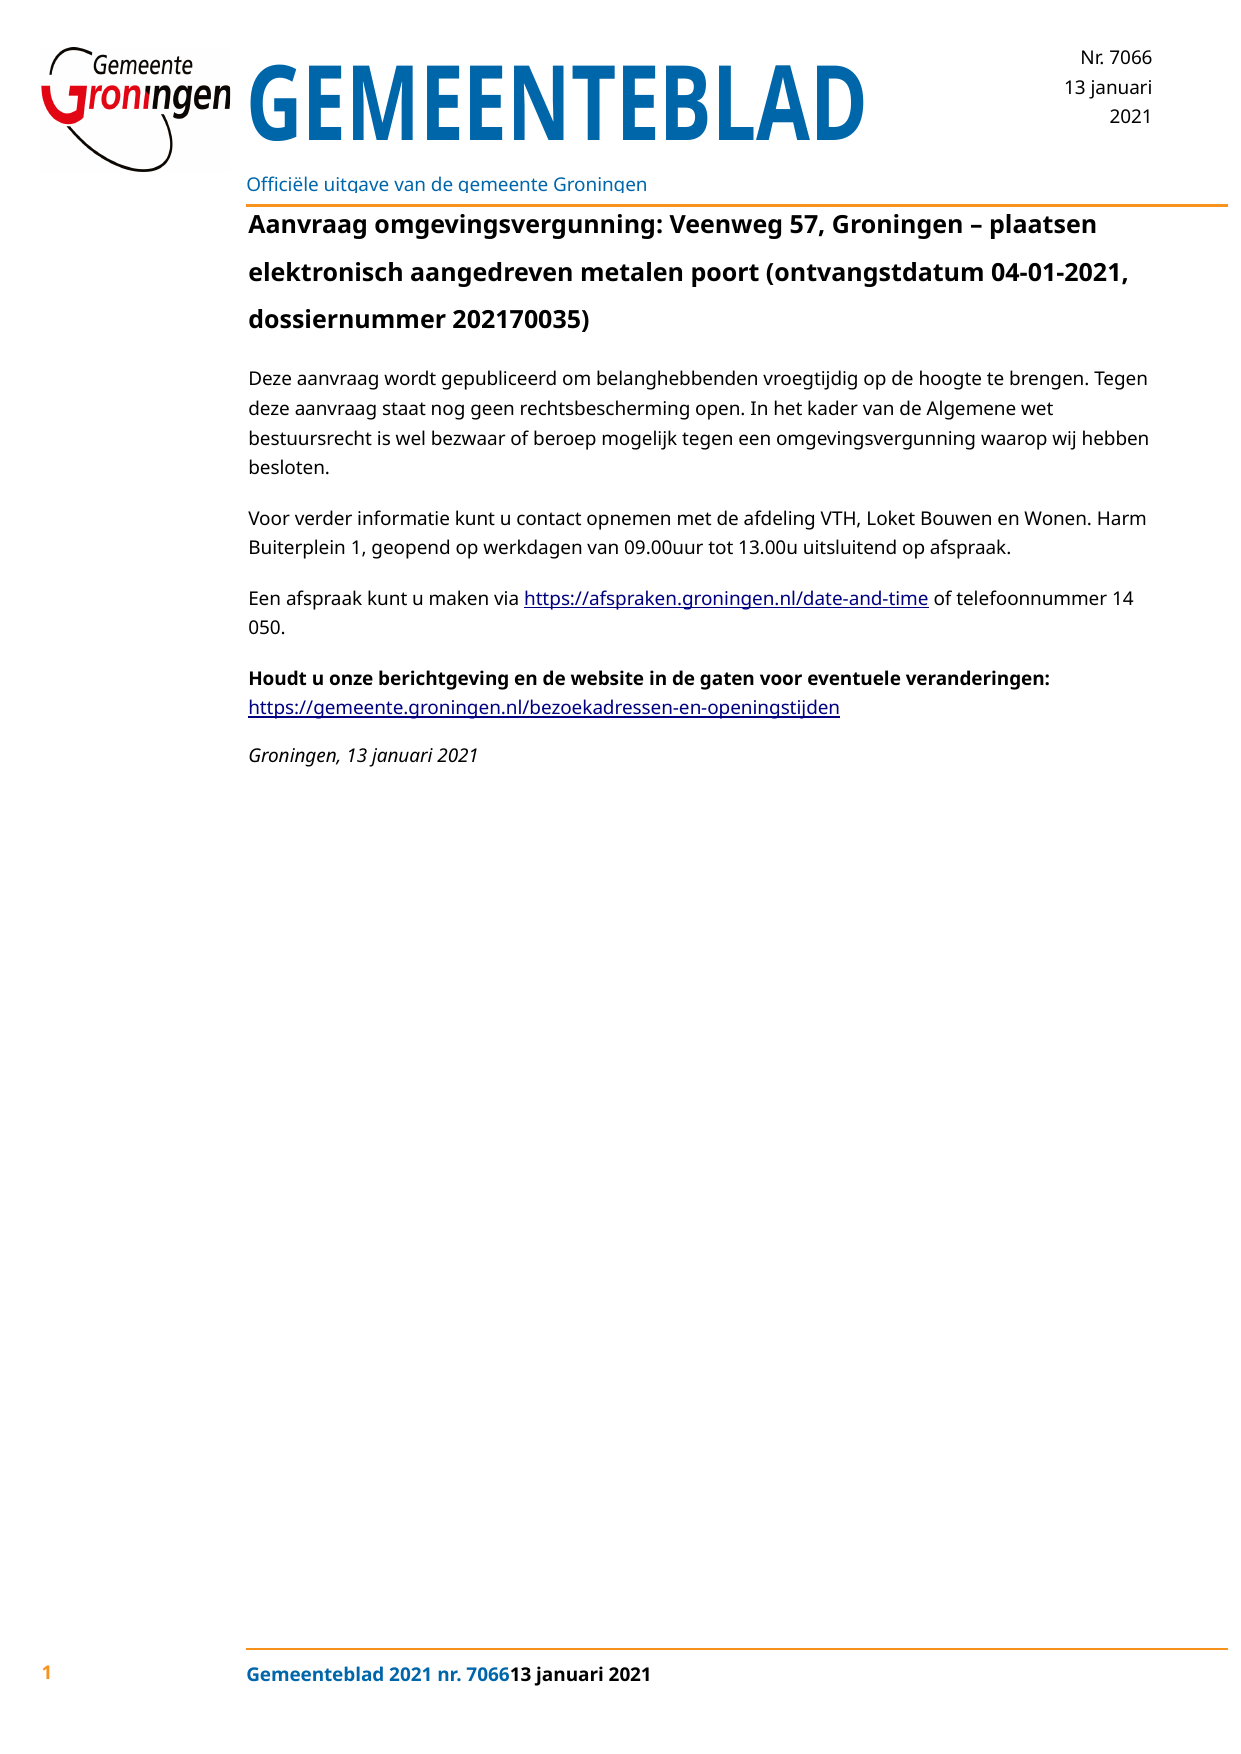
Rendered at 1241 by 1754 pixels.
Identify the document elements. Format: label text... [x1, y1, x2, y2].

text Groningen, 13 januari 2021 [248, 742, 1152, 768]
text Aanvraag omgevingsvergunning: Veenweg 57, Groningen – plaatsen elektronisch aangedreven metalen poort (ontvangstdatum 04-01-2021, dossiernummer 202170035) [248, 207, 1152, 336]
text Houdt u onze berichtgeving en de website in de gaten voor eventuele veranderingen: https://gemeente.groningen.nl/bezoekadressen-en-openingstijden [248, 665, 1152, 720]
text Voor verder informatie kunt u contact opnemen met de afdeling VTH, Loket Bouwen en Wonen. Harm Buiterplein 1, geopend op werkdagen van 09.00uur tot 13.00u uitsluitend op afspraak. [248, 505, 1152, 560]
text Een afspraak kunt u maken via https://afspraken.groningen.nl/date-and-time of telefoonnummer 14 050. [248, 585, 1152, 640]
text Deze aanvraag wordt gepubliceerd om belanghebbenden vroegtijdig op de hoogte te brengen. Tegen deze aanvraag staat nog geen rechtsbescherming open. In het kader van de Algemene wet bestuursrecht is wel bezwaar of beroep mogelijk tegen een omgevingsvergunning waarop wij hebben besloten. [248, 366, 1152, 480]
picture [41, 47, 231, 172]
